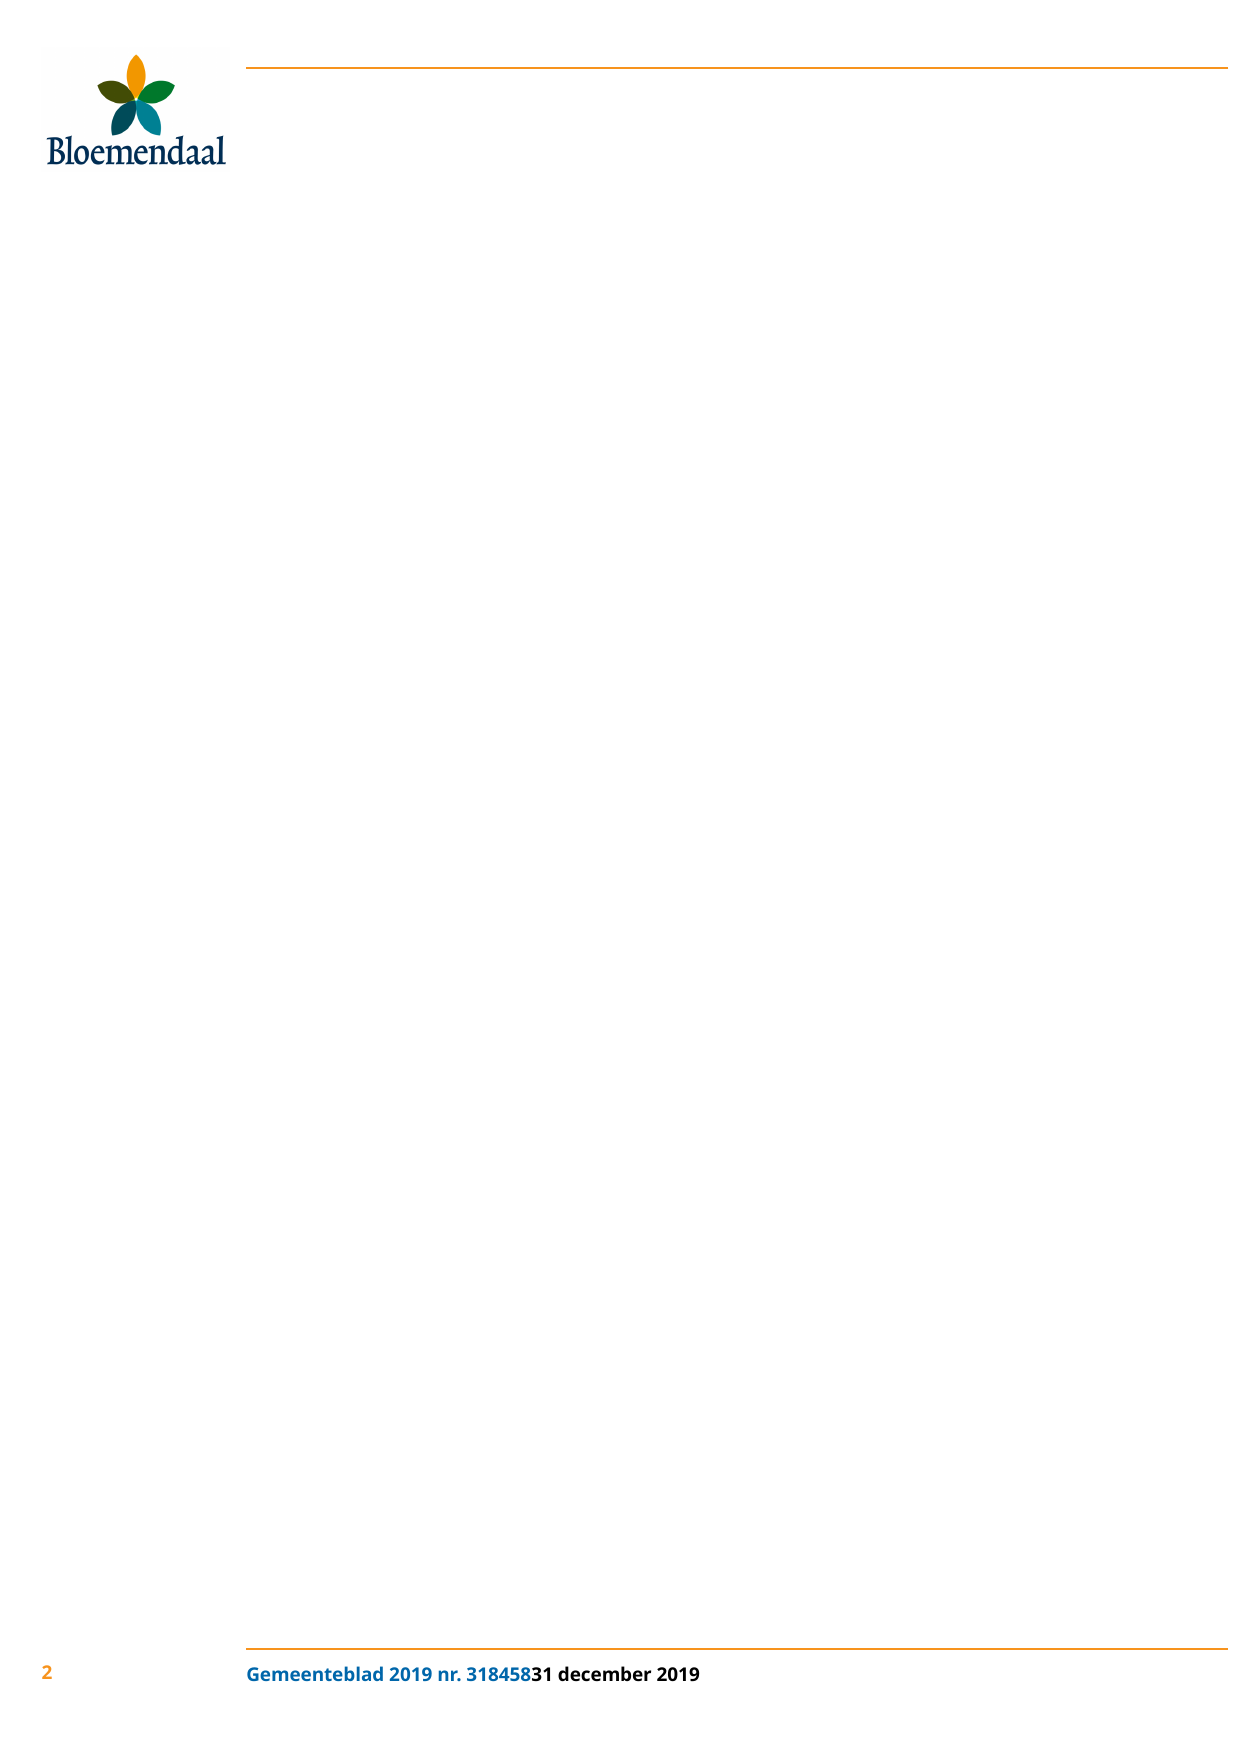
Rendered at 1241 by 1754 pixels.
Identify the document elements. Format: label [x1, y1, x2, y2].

picture [41, 47, 231, 172]
